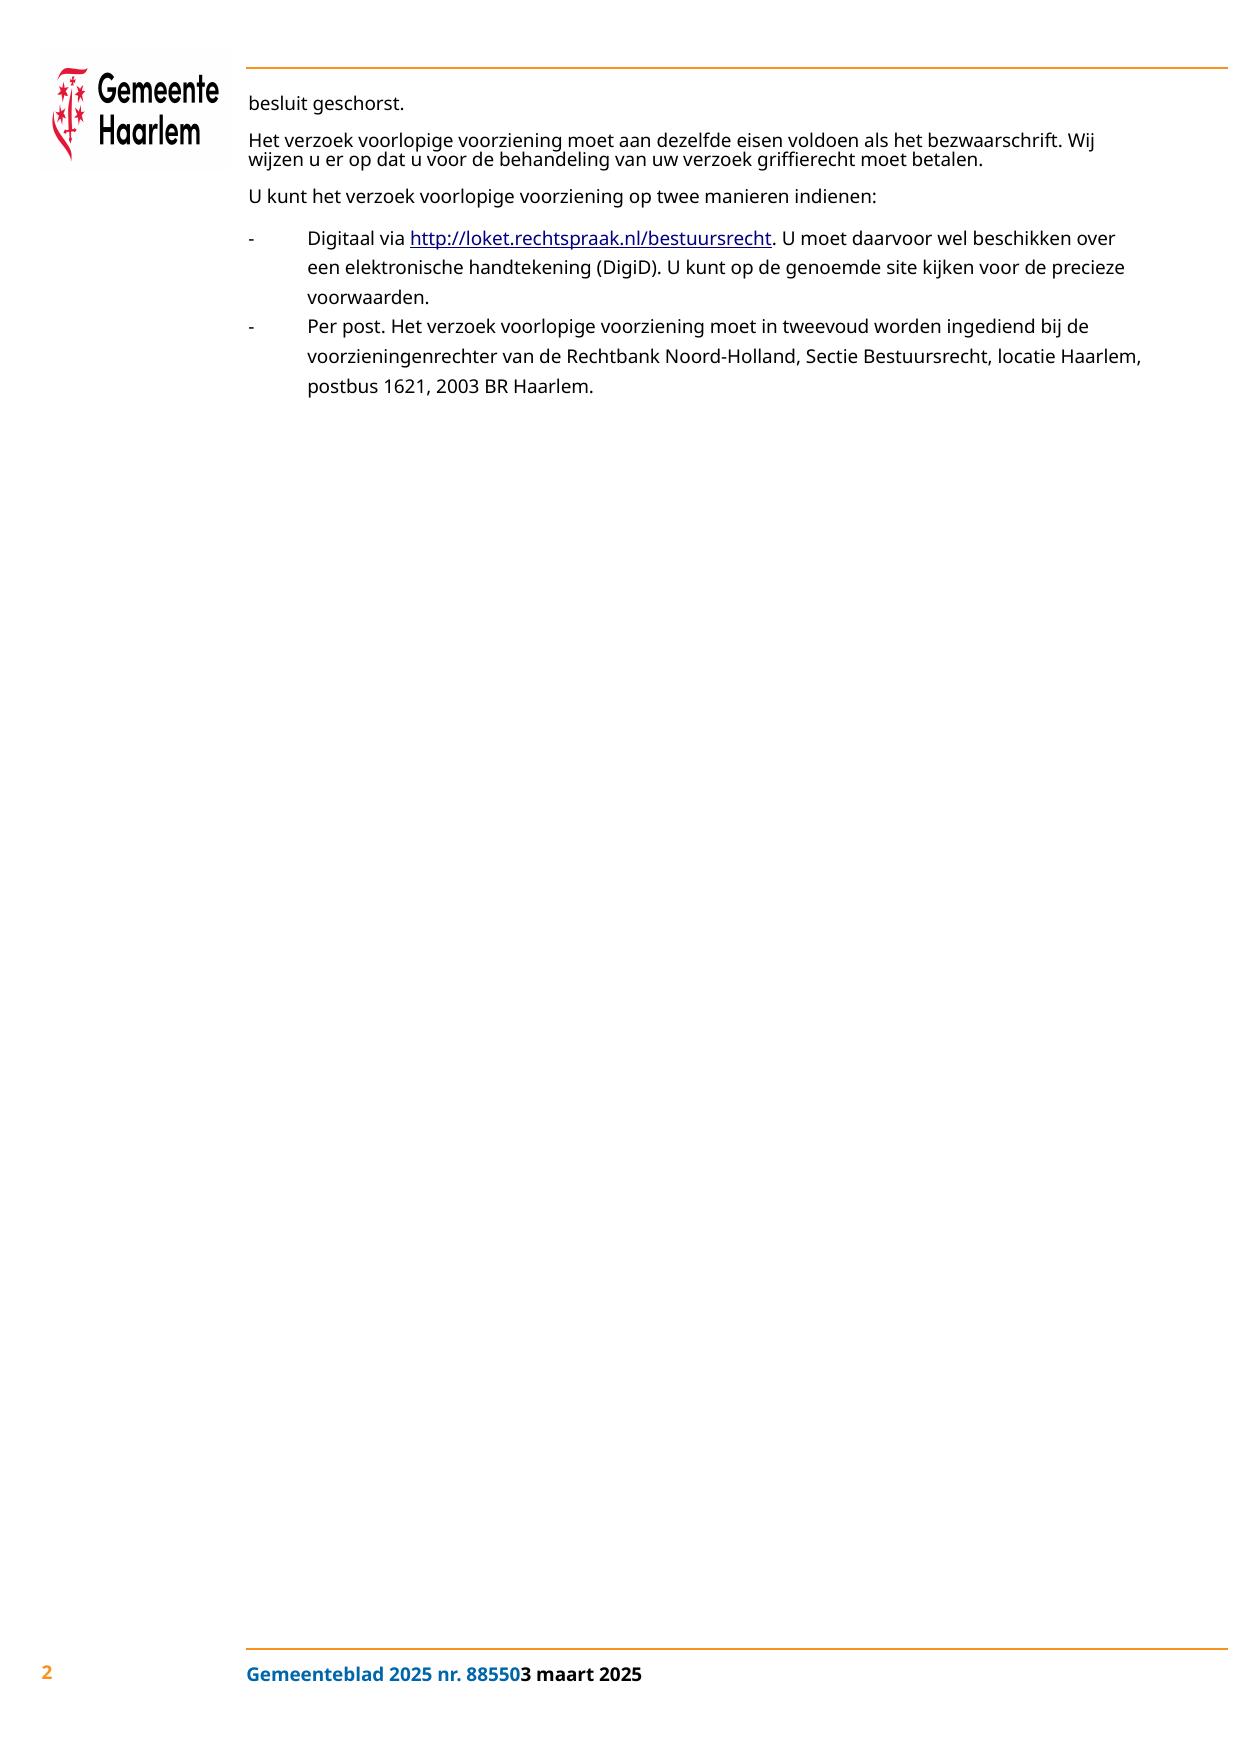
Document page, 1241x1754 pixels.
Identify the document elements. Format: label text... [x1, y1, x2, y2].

list Digitaal via http://loket.rechtspraak.nl/bestuursrecht. U moet daarvoor wel beschikken over een elektronische handtekening (DigiD). U kunt op de genoemde site kijken voor de precieze voorwaarden. [248, 225, 1152, 310]
text Het verzoek voorlopige voorziening moet aan dezelfde eisen voldoen als het bezwaarschrift. Wij wijzen u er op dat u voor de behandeling van uw verzoek griffierecht moet betalen. [248, 132, 1152, 170]
picture [41, 47, 231, 172]
text U kunt het verzoek voorlopige voorziening op twee manieren indienen: [248, 188, 1152, 207]
text besluit geschorst. [248, 95, 1152, 114]
list Per post. Het verzoek voorlopige voorziening moet in tweevoud worden ingediend bij de voorzieningenrechter van de Rechtbank Noord-Holland, Sectie Bestuursrecht, locatie Haarlem, postbus 1621, 2003 BR Haarlem. [248, 314, 1152, 399]
